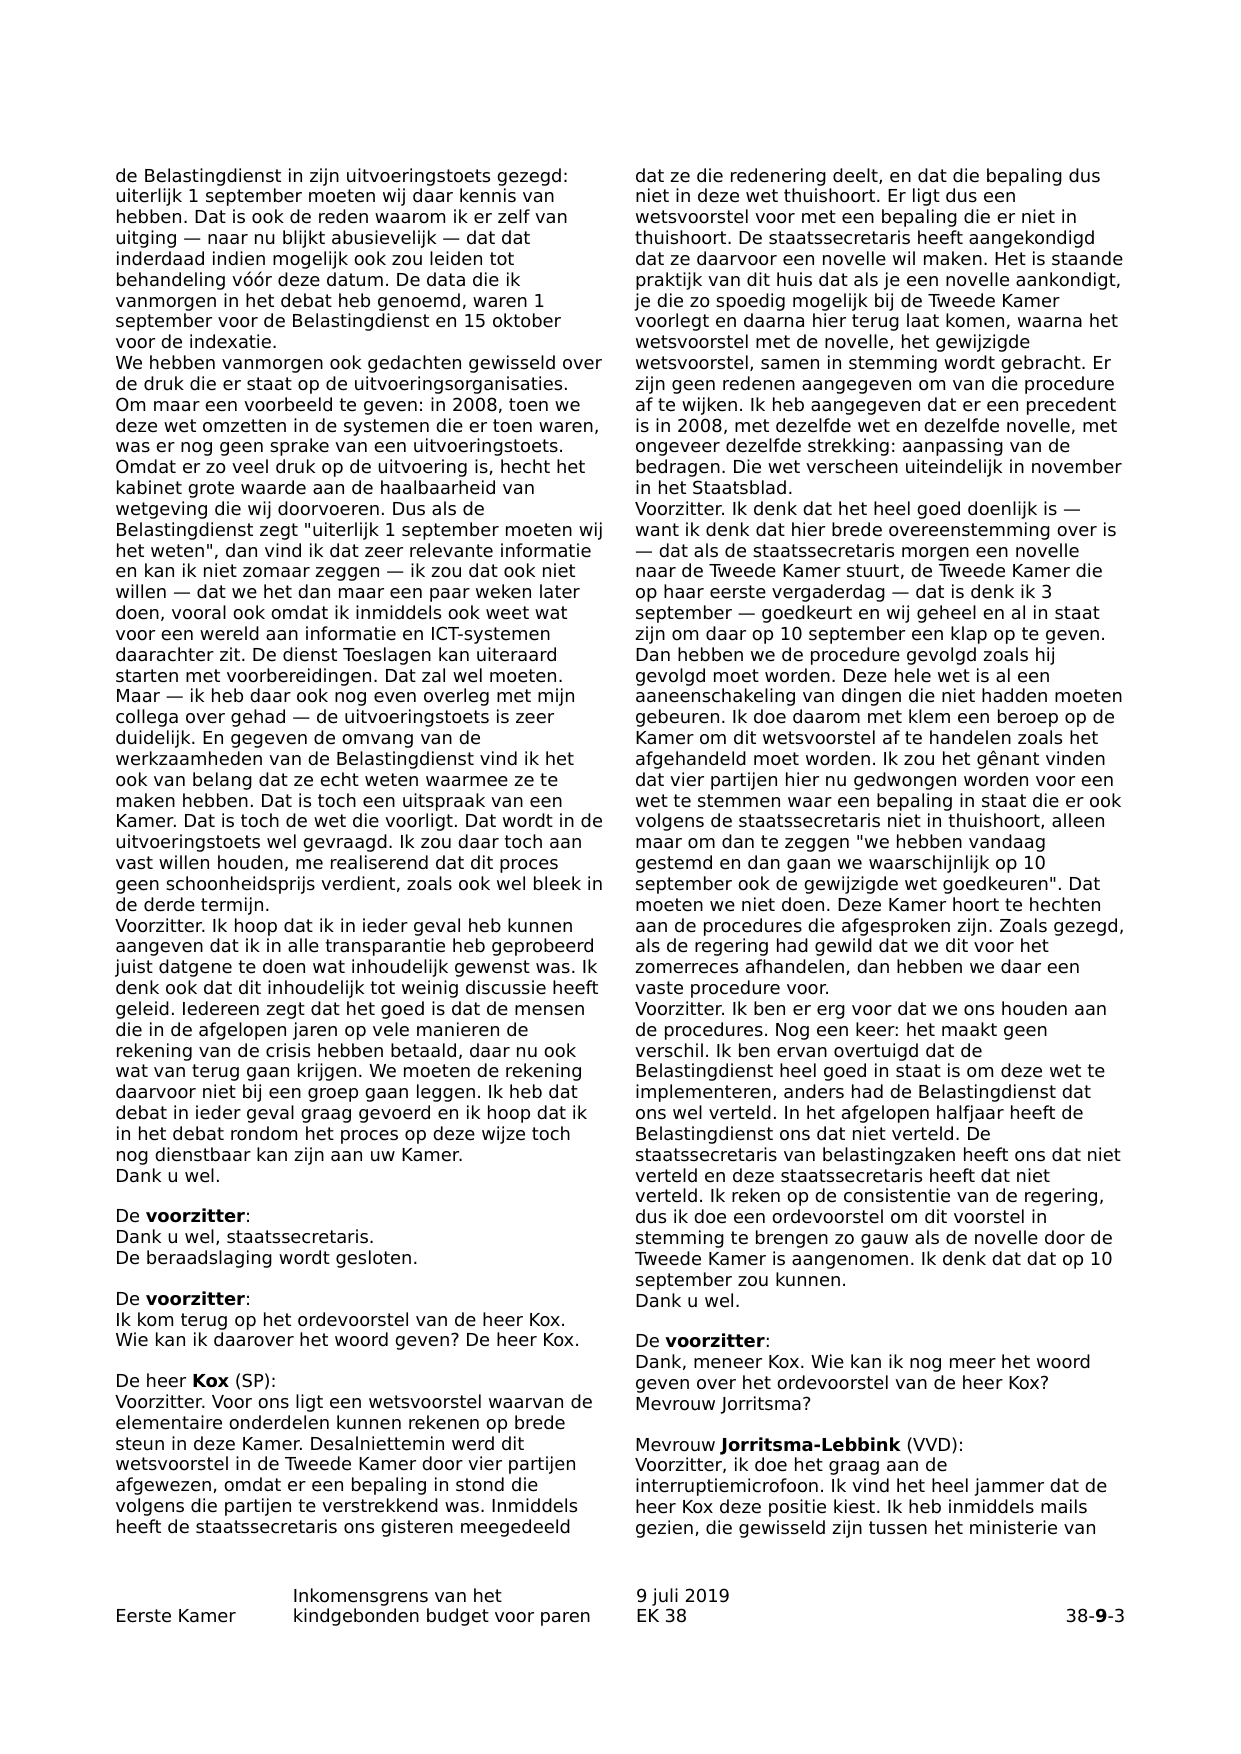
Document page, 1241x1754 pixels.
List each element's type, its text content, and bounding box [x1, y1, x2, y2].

text Mevrouw Jorritsma-Lebbink (VVD): [635, 1434, 1125, 1455]
text Ik kom terug op het ordevoorstel van de heer Kox. Wie kan ik daarover het woord geven? De heer Kox. [115, 1309, 605, 1351]
text Voorzitter, ik doe het graag aan de interruptiemicrofoon. Ik vind het heel jammer dat de heer Kox deze positie kiest. Ik heb inmiddels mails gezien, die gewisseld zijn tussen het ministerie van [635, 1455, 1125, 1538]
text De voorzitter: [115, 1206, 605, 1227]
text De beraadslaging wordt gesloten. [115, 1248, 605, 1268]
text Dank u wel, staatssecretaris. [115, 1227, 605, 1248]
text De voorzitter: [115, 1288, 605, 1309]
text Voorzitter. Ik ben er erg voor dat we ons houden aan de procedures. Nog een keer: het maakt geen verschil. Ik ben ervan overtuigd dat de Belastingdienst heel goed in staat is om deze wet te implementeren, anders had de Belastingdienst dat ons wel verteld. In het afgelopen halfjaar heeft de Belastingdienst ons dat niet verteld. De staatssecretaris van belastingzaken heeft ons dat niet verteld en deze staatssecretaris heeft dat niet verteld. Ik reken op de consistentie van de regering, dus ik doe een ordevoorstel om dit voorstel in stemming te brengen zo gauw als de novelle door de Tweede Kamer is aangenomen. Ik denk dat dat op 10 september zou kunnen. [635, 999, 1125, 1290]
text Dank u wel. [115, 1165, 605, 1186]
text We hebben vanmorgen ook gedachten gewisseld over de druk die er staat op de uitvoeringsorganisaties. Om maar een voorbeeld te geven: in 2008, toen we deze wet omzetten in de systemen die er toen waren, was er nog geen sprake van een uitvoeringstoets. Omdat er zo veel druk op de uitvoering is, hecht het kabinet grote waarde aan de haalbaarheid van wetgeving die wij doorvoeren. Dus als de Belastingdienst zegt "uiterlijk 1 september moeten wij het weten", dan vind ik dat zeer relevante informatie en kan ik niet zomaar zeggen — ik zou dat ook niet willen — dat we het dan maar een paar weken later doen, vooral ook omdat ik inmiddels ook weet wat voor een wereld aan informatie en ICT-systemen daarachter zit. De dienst Toeslagen kan uiteraard starten met voorbereidingen. Dat zal wel moeten. Maar — ik heb daar ook nog even overleg met mijn collega over gehad — de uitvoeringstoets is zeer duidelijk. En gegeven de omvang van de werkzaamheden van de Belastingdienst vind ik het ook van belang dat ze echt weten waarmee ze te maken hebben. Dat is toch een uitspraak van een Kamer. Dat is toch de wet die voorligt. Dat wordt in de uitvoeringstoets wel gevraagd. Ik zou daar toch aan vast willen houden, me realiserend dat dit proces geen schoonheidsprijs verdient, zoals ook wel bleek in de derde termijn. [115, 353, 605, 915]
text Dank u wel. [635, 1290, 1125, 1311]
text Voorzitter. Ik denk dat het heel goed doenlijk is — want ik denk dat hier brede overeenstemming over is — dat als de staatssecretaris morgen een novelle naar de Tweede Kamer stuurt, de Tweede Kamer die op haar eerste vergaderdag — dat is denk ik 3 september — goedkeurt en wij geheel en al in staat zijn om daar op 10 september een klap op te geven. Dan hebben we de procedure gevolgd zoals hij gevolgd moet worden. Deze hele wet is al een aaneenschakeling van dingen die niet hadden moeten gebeuren. Ik doe daarom met klem een beroep op de Kamer om dit wetsvoorstel af te handelen zoals het afgehandeld moet worden. Ik zou het gênant vinden dat vier partijen hier nu gedwongen worden voor een wet te stemmen waar een bepaling in staat die er ook volgens de staatssecretaris niet in thuishoort, alleen maar om dan te zeggen "we hebben vandaag gestemd en dan gaan we waarschijnlijk op 10 september ook de gewijzigde wet goedkeuren". Dat moeten we niet doen. Deze Kamer hoort te hechten aan de procedures die afgesproken zijn. Zoals gezegd, als de regering had gewild dat we dit voor het zomerreces afhandelen, dan hebben we daar een vaste procedure voor. [635, 499, 1125, 999]
text De voorzitter: [635, 1331, 1125, 1352]
text Voorzitter. Ik hoop dat ik in ieder geval heb kunnen aangeven dat ik in alle transparantie heb geprobeerd juist datgene te doen wat inhoudelijk gewenst was. Ik denk ook dat dit inhoudelijk tot weinig discussie heeft geleid. Iedereen zegt dat het goed is dat de mensen die in de afgelopen jaren op vele manieren de rekening van de crisis hebben betaald, daar nu ook wat van terug gaan krijgen. We moeten de rekening daarvoor niet bij een groep gaan leggen. Ik heb dat debat in ieder geval graag gevoerd en ik hoop dat ik in het debat rondom het proces op deze wijze toch nog dienstbaar kan zijn aan uw Kamer. [115, 915, 605, 1165]
text Dank, meneer Kox. Wie kan ik nog meer het woord geven over het ordevoorstel van de heer Kox? Mevrouw Jorritsma? [635, 1352, 1125, 1414]
text Voorzitter. Voor ons ligt een wetsvoorstel waarvan de elementaire onderdelen kunnen rekenen op brede steun in deze Kamer. Desalniettemin werd dit wetsvoorstel in de Tweede Kamer door vier partijen afgewezen, omdat er een bepaling in stond die volgens die partijen te verstrekkend was. Inmiddels heeft de staatssecretaris ons gisteren meegedeeld [115, 1392, 605, 1537]
text dat ze die redenering deelt, en dat die bepaling dus niet in deze wet thuishoort. Er ligt dus een wetsvoorstel voor met een bepaling die er niet in thuishoort. De staatssecretaris heeft aangekondigd dat ze daarvoor een novelle wil maken. Het is staande praktijk van dit huis dat als je een novelle aankondigt, je die zo spoedig mogelijk bij de Tweede Kamer voorlegt en daarna hier terug laat komen, waarna het wetsvoorstel met de novelle, het gewijzigde wetsvoorstel, samen in stemming wordt gebracht. Er zijn geen redenen aangegeven om van die procedure af te wijken. Ik heb aangegeven dat er een precedent is in 2008, met dezelfde wet en dezelfde novelle, met ongeveer dezelfde strekking: aanpassing van de bedragen. Die wet verscheen uiteindelijk in november in het Staatsblad. [635, 165, 1125, 499]
text de Belastingdienst in zijn uitvoeringstoets gezegd: uiterlijk 1 september moeten wij daar kennis van hebben. Dat is ook de reden waarom ik er zelf van uitging — naar nu blijkt abusievelijk — dat dat inderdaad indien mogelijk ook zou leiden tot behandeling vóór deze datum. De data die ik vanmorgen in het debat heb genoemd, waren 1 september voor de Belastingdienst en 15 oktober voor de indexatie. [115, 165, 605, 353]
text De heer Kox (SP): [115, 1371, 605, 1392]
